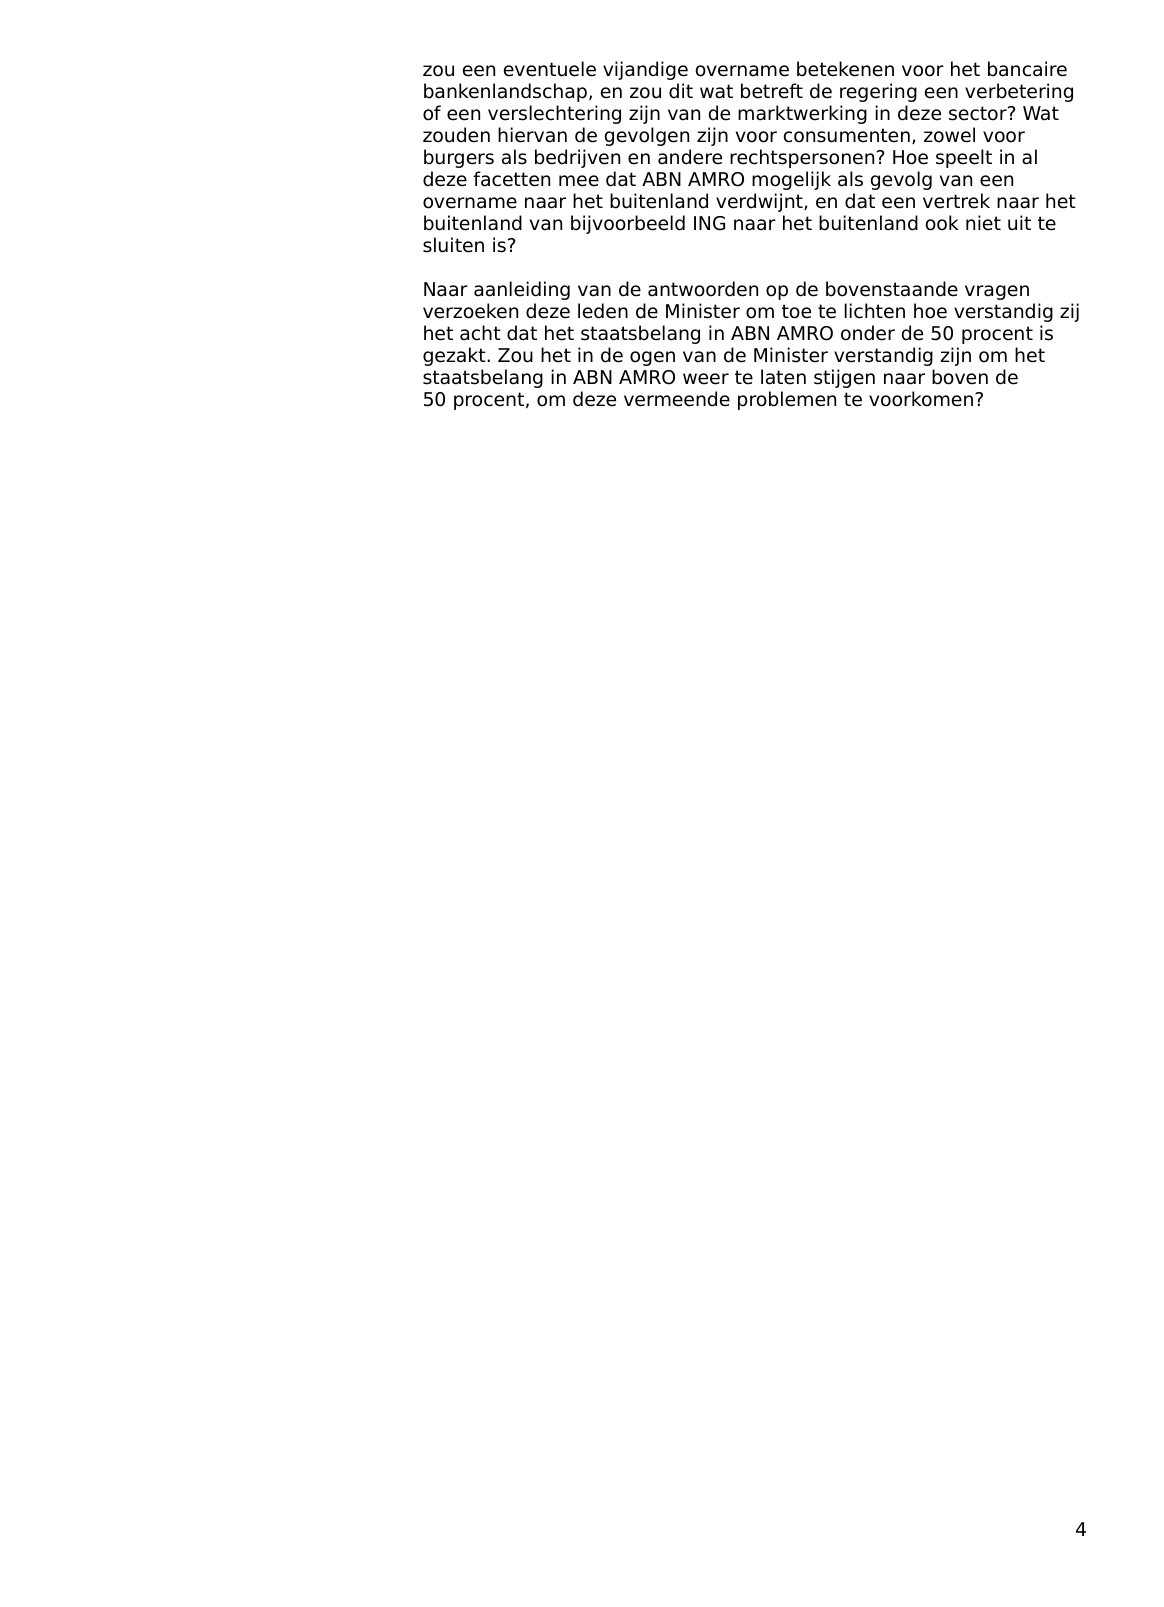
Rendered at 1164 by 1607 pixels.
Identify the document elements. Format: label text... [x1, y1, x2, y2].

text zou een eventuele vijandige overname betekenen voor het bancaire bankenlandschap, en zou dit wat betreft de regering een verbetering of een verslechtering zijn van de marktwerking in deze sector? Wat zouden hiervan de gevolgen zijn voor consumenten, zowel voor burgers als bedrijven en andere rechtspersonen? Hoe speelt in al deze facetten mee dat ABN AMRO mogelijk als gevolg van een overname naar het buitenland verdwijnt, en dat een vertrek naar het buitenland van bijvoorbeeld ING naar het buitenland ook niet uit te sluiten is? [422, 59, 1087, 257]
text Naar aanleiding van de antwoorden op de bovenstaande vragen verzoeken deze leden de Minister om toe te lichten hoe verstandig zij het acht dat het staatsbelang in ABN AMRO onder de 50 procent is gezakt. Zou het in de ogen van de Minister verstandig zijn om het staatsbelang in ABN AMRO weer te laten stijgen naar boven de 50 procent, om deze vermeende problemen te voorkomen? [422, 279, 1087, 411]
